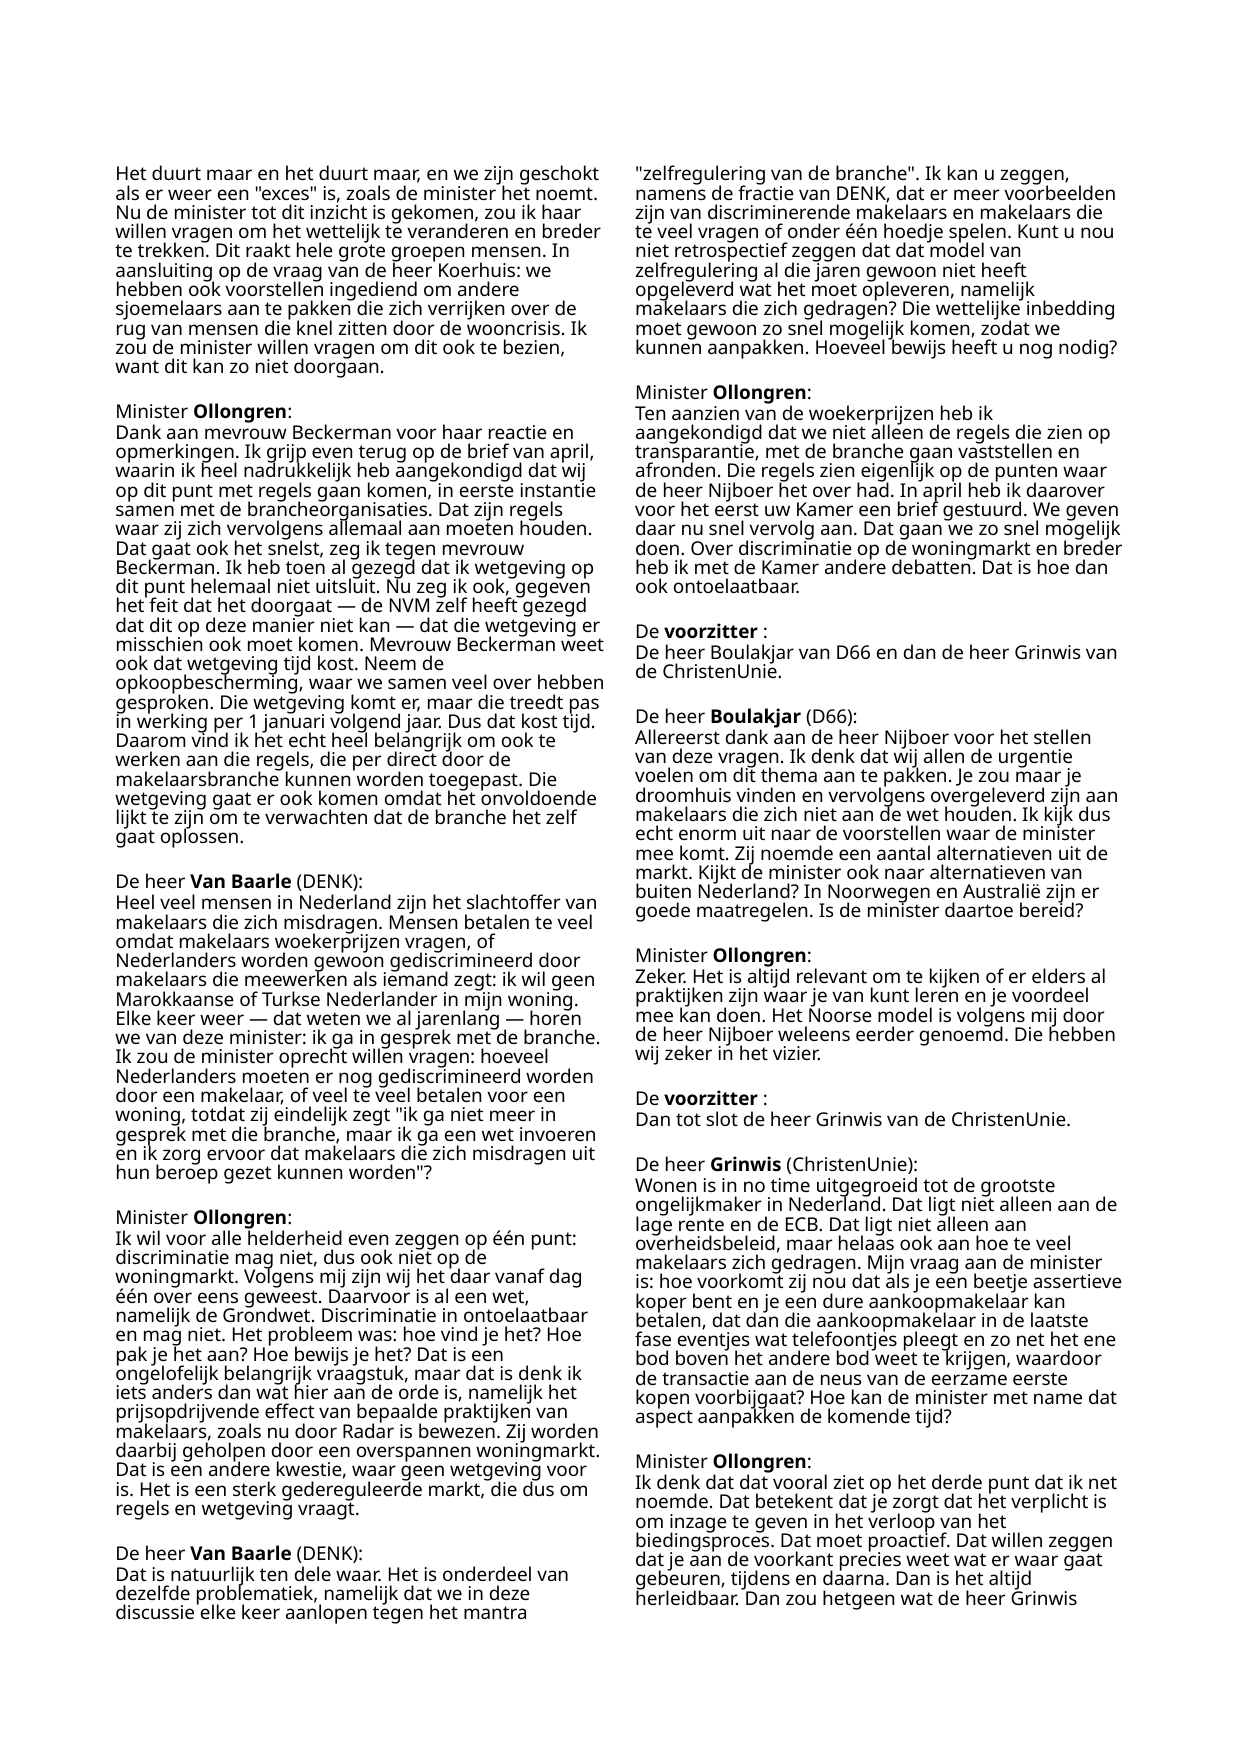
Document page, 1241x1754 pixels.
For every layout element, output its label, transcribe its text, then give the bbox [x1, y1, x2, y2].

text Dan tot slot de heer Grinwis van de ChristenUnie. [635, 1111, 1125, 1130]
text Wonen is in no time uitgegroeid tot de grootste ongelijkmaker in Nederland. Dat ligt niet alleen aan de lage rente en de ECB. Dat ligt niet alleen aan overheidsbeleid, maar helaas ook aan hoe te veel makelaars zich gedragen. Mijn vraag aan de minister is: hoe voorkomt zij nou dat als je een beetje assertieve koper bent en je een dure aankoopmakelaar kan betalen, dat dan die aankoopmakelaar in de laatste fase eventjes wat telefoontjes pleegt en zo net het ene bod boven het andere bod weet te krijgen, waardoor de transactie aan de neus van de eerzame eerste kopen voorbijgaat? Hoe kan de minister met name dat aspect aanpakken de komende tijd? [635, 1177, 1125, 1427]
text Minister Ollongren: [115, 1204, 605, 1230]
text De heer Boulakjar van D66 en dan de heer Grinwis van de ChristenUnie. [635, 644, 1125, 682]
text Dat is natuurlijk ten dele waar. Het is onderdeel van dezelfde problematiek, namelijk dat we in deze discussie elke keer aanlopen tegen het mantra [115, 1566, 605, 1623]
text De heer Grinwis (ChristenUnie): [635, 1151, 1125, 1177]
text De voorzitter : [635, 1085, 1125, 1111]
text Zeker. Het is altijd relevant om te kijken of er elders al praktijken zijn waar je van kunt leren en je voordeel mee kan doen. Het Noorse model is volgens mij door de heer Nijboer weleens eerder genoemd. Die hebben wij zeker in het vizier. [635, 968, 1125, 1064]
text Ik wil voor alle helderheid even zeggen op één punt: discriminatie mag niet, dus ook niet op de woningmarkt. Volgens mij zijn wij het daar vanaf dag één over eens geweest. Daarvoor is al een wet, namelijk de Grondwet. Discriminatie in ontoelaatbaar en mag niet. Het probleem was: hoe vind je het? Hoe pak je het aan? Hoe bewijs je het? Dat is een ongelofelijk belangrijk vraagstuk, maar dat is denk ik iets anders dan wat hier aan de orde is, namelijk het prijsopdrijvende effect van bepaalde praktijken van makelaars, zoals nu door Radar is bewezen. Zij worden daarbij geholpen door een overspannen woningmarkt. Dat is een andere kwestie, waar geen wetgeving voor is. Het is een sterk gedereguleerde markt, die dus om regels en wetgeving vraagt. [115, 1230, 605, 1519]
text Minister Ollongren: [115, 398, 605, 424]
text Minister Ollongren: [635, 942, 1125, 968]
text Ten aanzien van de woekerprijzen heb ik aangekondigd dat we niet alleen de regels die zien op transparantie, met de branche gaan vaststellen en afronden. Die regels zien eigenlijk op de punten waar de heer Nijboer het over had. In april heb ik daarover voor het eerst uw Kamer een brief gestuurd. We geven daar nu snel vervolg aan. Dat gaan we zo snel mogelijk doen. Over discriminatie op de woningmarkt en breder heb ik met de Kamer andere debatten. Dat is hoe dan ook ontoelaatbaar. [635, 404, 1125, 597]
text Het duurt maar en het duurt maar, en we zijn geschokt als er weer een "exces" is, zoals de minister het noemt. Nu de minister tot dit inzicht is gekomen, zou ik haar willen vragen om het wettelijk te veranderen en breder te trekken. Dit raakt hele grote groepen mensen. In aansluiting op de vraag van de heer Koerhuis: we hebben ook voorstellen ingediend om andere sjoemelaars aan te pakken die zich verrijken over de rug van mensen die knel zitten door de wooncrisis. Ik zou de minister willen vragen om dit ook te bezien, want dit kan zo niet doorgaan. [115, 165, 605, 377]
text Ik denk dat dat vooral ziet op het derde punt dat ik net noemde. Dat betekent dat je zorgt dat het verplicht is om inzage te geven in het verloop van het biedingsproces. Dat moet proactief. Dat willen zeggen dat je aan de voorkant precies weet wat er waar gaat gebeuren, tijdens en daarna. Dan is het altijd herleidbaar. Dan zou hetgeen wat de heer Grinwis [635, 1474, 1125, 1609]
text "zelfregulering van de branche". Ik kan u zeggen, namens de fractie van DENK, dat er meer voorbeelden zijn van discriminerende makelaars en makelaars die te veel vragen of onder één hoedje spelen. Kunt u nou niet retrospectief zeggen dat dat model van zelfregulering al die jaren gewoon niet heeft opgeleverd wat het moet opleveren, namelijk makelaars die zich gedragen? Die wettelijke inbedding moet gewoon zo snel mogelijk komen, zodat we kunnen aanpakken. Hoeveel bewijs heeft u nog nodig? [635, 165, 1125, 358]
text Minister Ollongren: [635, 1448, 1125, 1474]
text De heer Van Baarle (DENK): [115, 869, 605, 894]
text De heer Boulakjar (D66): [635, 703, 1125, 729]
text Allereerst dank aan de heer Nijboer voor het stellen van deze vragen. Ik denk dat wij allen de urgentie voelen om dit thema aan te pakken. Je zou maar je droomhuis vinden en vervolgens overgeleverd zijn aan makelaars die zich niet aan de wet houden. Ik kijk dus echt enorm uit naar de voorstellen waar de minister mee komt. Zij noemde een aantal alternatieven uit de markt. Kijkt de minister ook naar alternatieven van buiten Nederland? In Noorwegen en Australië zijn er goede maatregelen. Is de minister daartoe bereid? [635, 729, 1125, 922]
text De voorzitter : [635, 618, 1125, 644]
text Minister Ollongren: [635, 379, 1125, 404]
text Dank aan mevrouw Beckerman voor haar reactie en opmerkingen. Ik grijp even terug op de brief van april, waarin ik heel nadrukkelijk heb aangekondigd dat wij op dit punt met regels gaan komen, in eerste instantie samen met de brancheorganisaties. Dat zijn regels waar zij zich vervolgens allemaal aan moeten houden. Dat gaat ook het snelst, zeg ik tegen mevrouw Beckerman. Ik heb toen al gezegd dat ik wetgeving op dit punt helemaal niet uitsluit. Nu zeg ik ook, gegeven het feit dat het doorgaat — de NVM zelf heeft gezegd dat dit op deze manier niet kan — dat die wetgeving er misschien ook moet komen. Mevrouw Beckerman weet ook dat wetgeving tijd kost. Neem de opkoopbescherming, waar we samen veel over hebben gesproken. Die wetgeving komt er, maar die treedt pas in werking per 1 januari volgend jaar. Dus dat kost tijd. Daarom vind ik het echt heel belangrijk om ook te werken aan die regels, die per direct door de makelaarsbranche kunnen worden toegepast. Die wetgeving gaat er ook komen omdat het onvoldoende lijkt te zijn om te verwachten dat de branche het zelf gaat oplossen. [115, 424, 605, 848]
text De heer Van Baarle (DENK): [115, 1540, 605, 1566]
text Heel veel mensen in Nederland zijn het slachtoffer van makelaars die zich misdragen. Mensen betalen te veel omdat makelaars woekerprijzen vragen, of Nederlanders worden gewoon gediscrimineerd door makelaars die meewerken als iemand zegt: ik wil geen Marokkaanse of Turkse Nederlander in mijn woning. Elke keer weer — dat weten we al jarenlang — horen we van deze minister: ik ga in gesprek met de branche. Ik zou de minister oprecht willen vragen: hoeveel Nederlanders moeten er nog gediscrimineerd worden door een makelaar, of veel te veel betalen voor een woning, totdat zij eindelijk zegt "ik ga niet meer in gesprek met die branche, maar ik ga een wet invoeren en ik zorg ervoor dat makelaars die zich misdragen uit hun beroep gezet kunnen worden"? [115, 894, 605, 1183]
